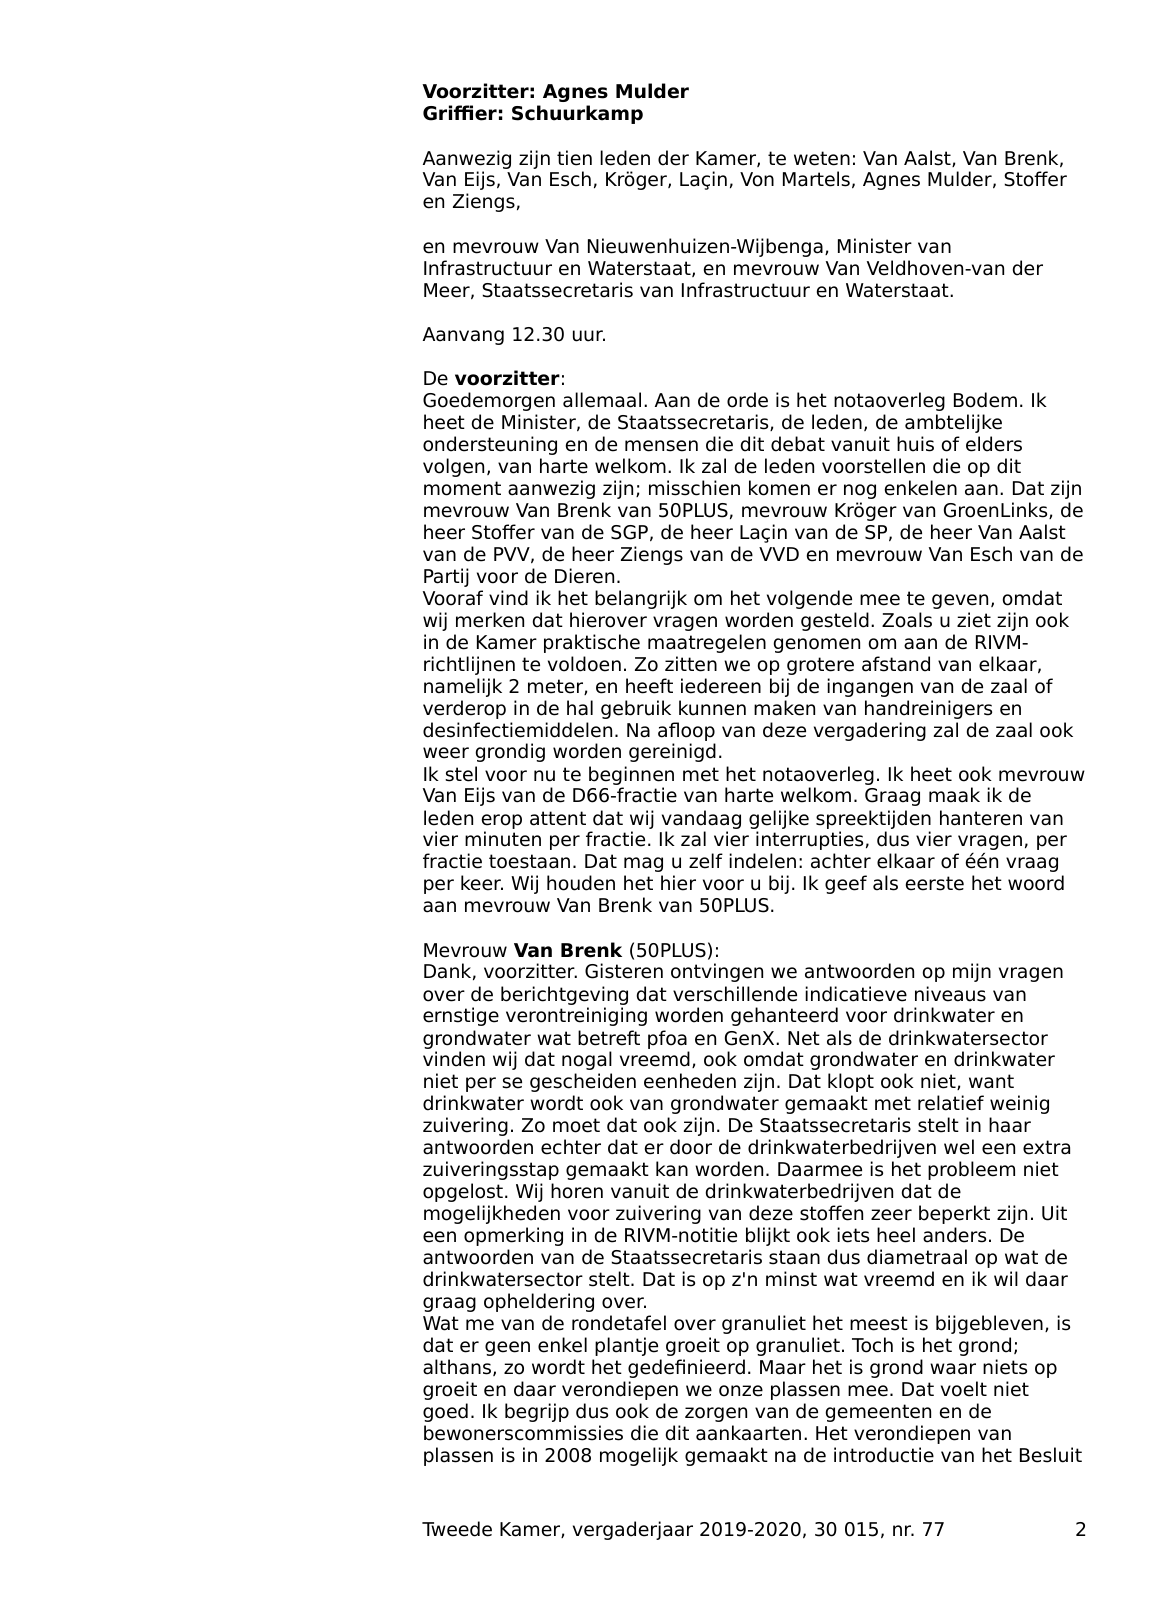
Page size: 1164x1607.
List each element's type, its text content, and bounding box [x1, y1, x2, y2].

text De voorzitter: [422, 368, 1087, 390]
text Ik stel voor nu te beginnen met het notaoverleg. Ik heet ook mevrouw Van Eijs van de D66-fractie van harte welkom. Graag maak ik de leden erop attent dat wij vandaag gelijke spreektijden hanteren van vier minuten per fractie. Ik zal vier interrupties, dus vier vragen, per fractie toestaan. Dat mag u zelf indelen: achter elkaar of één vraag per keer. Wij houden het hier voor u bij. Ik geef als eerste het woord aan mevrouw Van Brenk van 50PLUS. [422, 763, 1087, 917]
text Vooraf vind ik het belangrijk om het volgende mee te geven, omdat wij merken dat hierover vragen worden gesteld. Zoals u ziet zijn ook in de Kamer praktische maatregelen genomen om aan de RIVM-richtlijnen te voldoen. Zo zitten we op grotere afstand van elkaar, namelijk 2 meter, en heeft iedereen bij de ingangen van de zaal of verderop in de hal gebruik kunnen maken van handreinigers en desinfectiemiddelen. Na afloop van deze vergadering zal de zaal ook weer grondig worden gereinigd. [422, 588, 1087, 763]
text Griffier: Schuurkamp [422, 103, 1087, 125]
text Voorzitter: Agnes Mulder [422, 81, 1087, 103]
text Goedemorgen allemaal. Aan de orde is het notaoverleg Bodem. Ik heet de Minister, de Staatssecretaris, de leden, de ambtelijke ondersteuning en de mensen die dit debat vanuit huis of elders volgen, van harte welkom. Ik zal de leden voorstellen die op dit moment aanwezig zijn; misschien komen er nog enkelen aan. Dat zijn mevrouw Van Brenk van 50PLUS, mevrouw Kröger van GroenLinks, de heer Stoffer van de SGP, de heer Laçin van de SP, de heer Van Aalst van de PVV, de heer Ziengs van de VVD en mevrouw Van Esch van de Partij voor de Dieren. [422, 390, 1087, 588]
text Mevrouw Van Brenk (50PLUS): [422, 939, 1087, 961]
text Wat me van de rondetafel over granuliet het meest is bijgebleven, is dat er geen enkel plantje groeit op granuliet. Toch is het grond; althans, zo wordt het gedefinieerd. Maar het is grond waar niets op groeit en daar verondiepen we onze plassen mee. Dat voelt niet goed. Ik begrijp dus ook de zorgen van de gemeenten en de bewonerscommissies die dit aankaarten. Het verondiepen van plassen is in 2008 mogelijk gemaakt na de introductie van het Besluit [422, 1313, 1087, 1467]
text en mevrouw Van Nieuwenhuizen-Wijbenga, Minister van Infrastructuur en Waterstaat, en mevrouw Van Veldhoven-van der Meer, Staatssecretaris van Infrastructuur en Waterstaat. [422, 236, 1087, 301]
text Aanvang 12.30 uur. [422, 324, 1087, 346]
text Aanwezig zijn tien leden der Kamer, te weten: Van Aalst, Van Brenk, Van Eijs, Van Esch, Kröger, Laçin, Von Martels, Agnes Mulder, Stoffer en Ziengs, [422, 147, 1087, 213]
text Dank, voorzitter. Gisteren ontvingen we antwoorden op mijn vragen over de berichtgeving dat verschillende indicatieve niveaus van ernstige verontreiniging worden gehanteerd voor drinkwater en grondwater wat betreft pfoa en GenX. Net als de drinkwatersector vinden wij dat nogal vreemd, ook omdat grondwater en drinkwater niet per se gescheiden eenheden zijn. Dat klopt ook niet, want drinkwater wordt ook van grondwater gemaakt met relatief weinig zuivering. Zo moet dat ook zijn. De Staatssecretaris stelt in haar antwoorden echter dat er door de drinkwaterbedrijven wel een extra zuiveringsstap gemaakt kan worden. Daarmee is het probleem niet opgelost. Wij horen vanuit de drinkwaterbedrijven dat de mogelijkheden voor zuivering van deze stoffen zeer beperkt zijn. Uit een opmerking in de RIVM-notitie blijkt ook iets heel anders. De antwoorden van de Staatssecretaris staan dus diametraal op wat de drinkwatersector stelt. Dat is op z'n minst wat vreemd en ik wil daar graag opheldering over. [422, 961, 1087, 1313]
